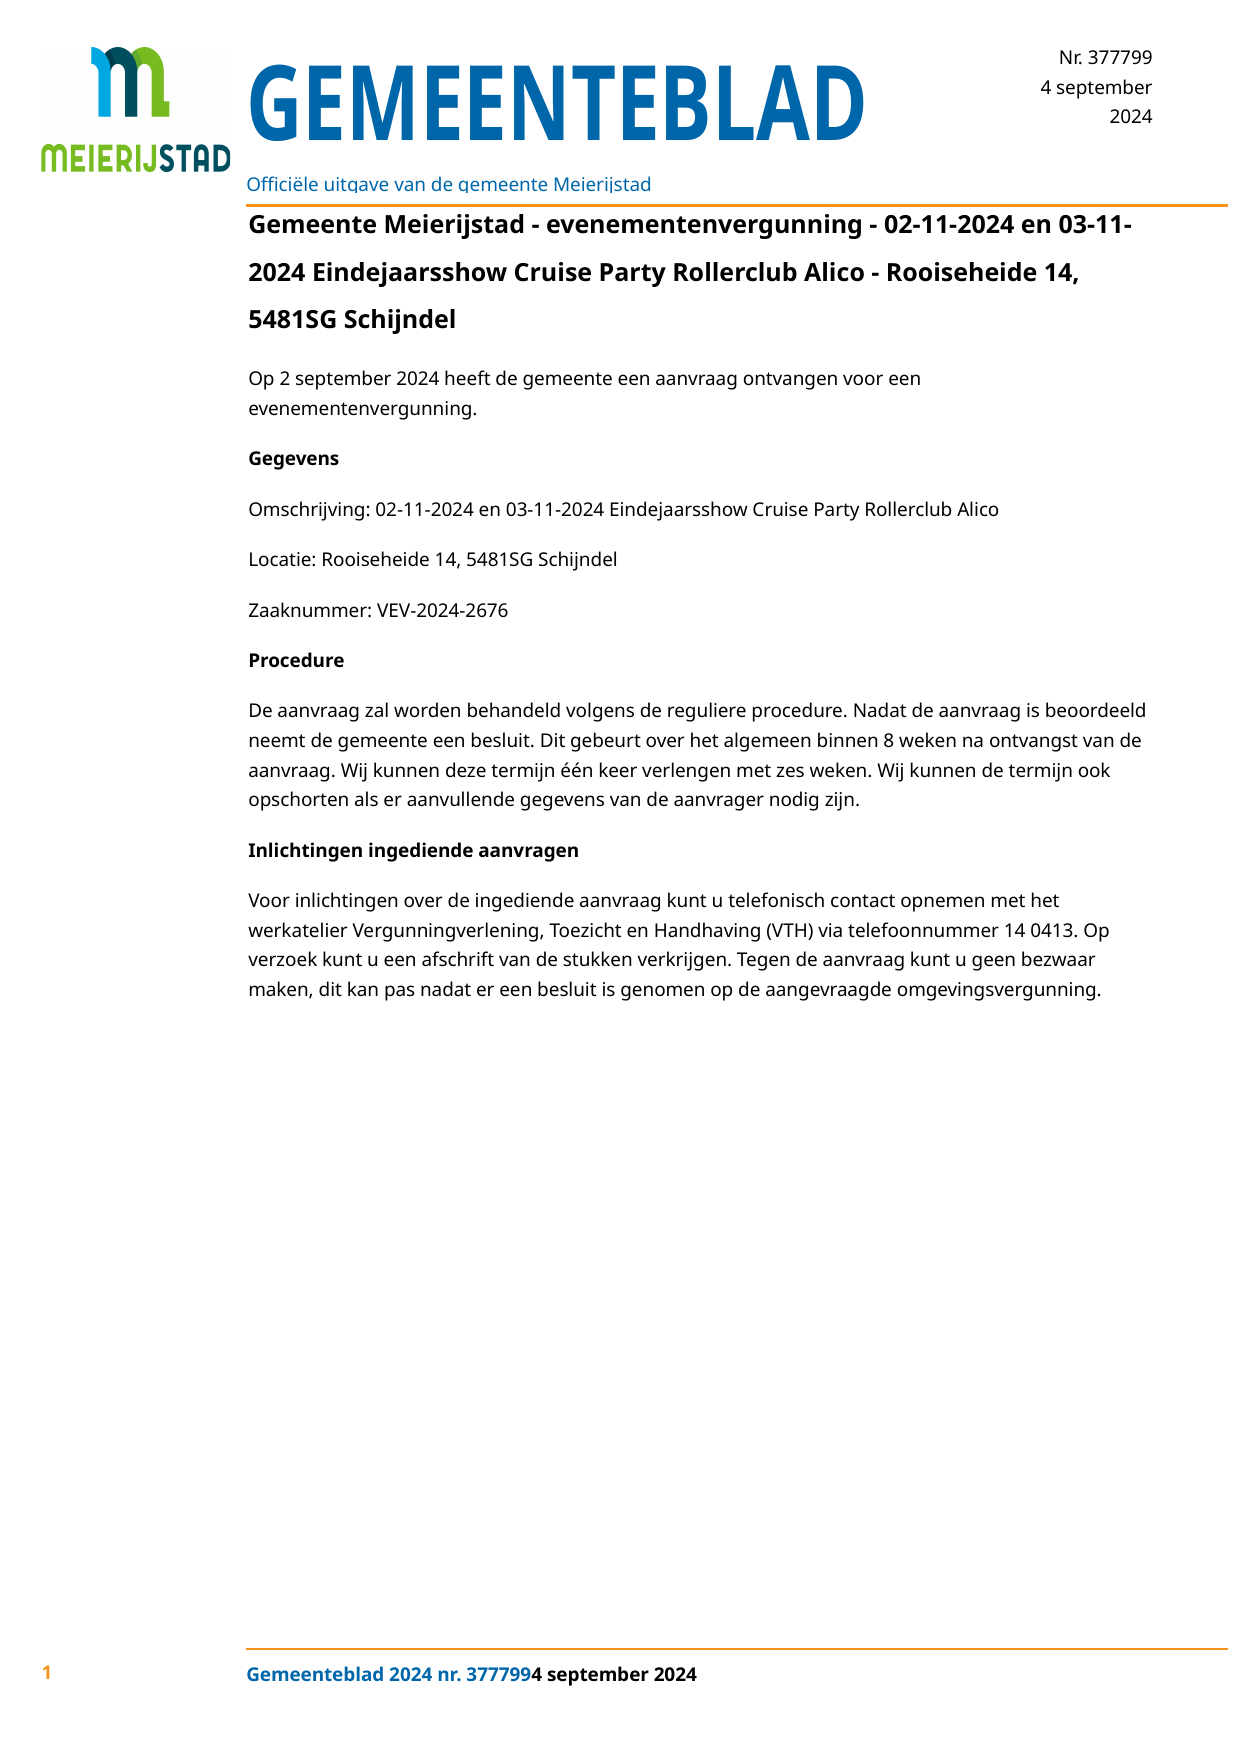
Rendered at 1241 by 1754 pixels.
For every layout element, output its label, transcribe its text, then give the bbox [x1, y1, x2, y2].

text Procedure [248, 647, 1152, 673]
text De aanvraag zal worden behandeld volgens de reguliere procedure. Nadat de aanvraag is beoordeeld neemt de gemeente een besluit. Dit gebeurt over het algemeen binnen 8 weken na ontvangst van de aanvraag. Wij kunnen deze termijn één keer verlengen met zes weken. Wij kunnen de termijn ook opschorten als er aanvullende gegevens van de aanvrager nodig zijn. [248, 698, 1152, 812]
text Omschrijving: 02-11-2024 en 03-11-2024 Eindejaarsshow Cruise Party Rollerclub Alico [248, 496, 1152, 522]
text Locatie: Rooiseheide 14, 5481SG Schijndel [248, 546, 1152, 572]
text Voor inlichtingen over de ingediende aanvraag kunt u telefonisch contact opnemen met het werkatelier Vergunningverlening, Toezicht en Handhaving (VTH) via telefoonnummer 14 0413. Op verzoek kunt u een afschrift van de stukken verkrijgen. Tegen de aanvraag kunt u geen bezwaar maken, dit kan pas nadat er een besluit is genomen op de aangevraagde omgevingsvergunning. [248, 887, 1152, 1002]
text Gemeente Meierijstad - evenementenvergunning - 02-11-2024 en 03-11-2024 Eindejaarsshow Cruise Party Rollerclub Alico - Rooiseheide 14, 5481SG Schijndel [248, 207, 1152, 336]
text Inlichtingen ingediende aanvragen [248, 837, 1152, 862]
text Op 2 september 2024 heeft de gemeente een aanvraag ontvangen voor een evenementenvergunning. [248, 366, 1152, 421]
text Zaaknummer: VEV-2024-2676 [248, 597, 1152, 622]
text Gegevens [248, 446, 1152, 471]
picture [41, 47, 231, 172]
